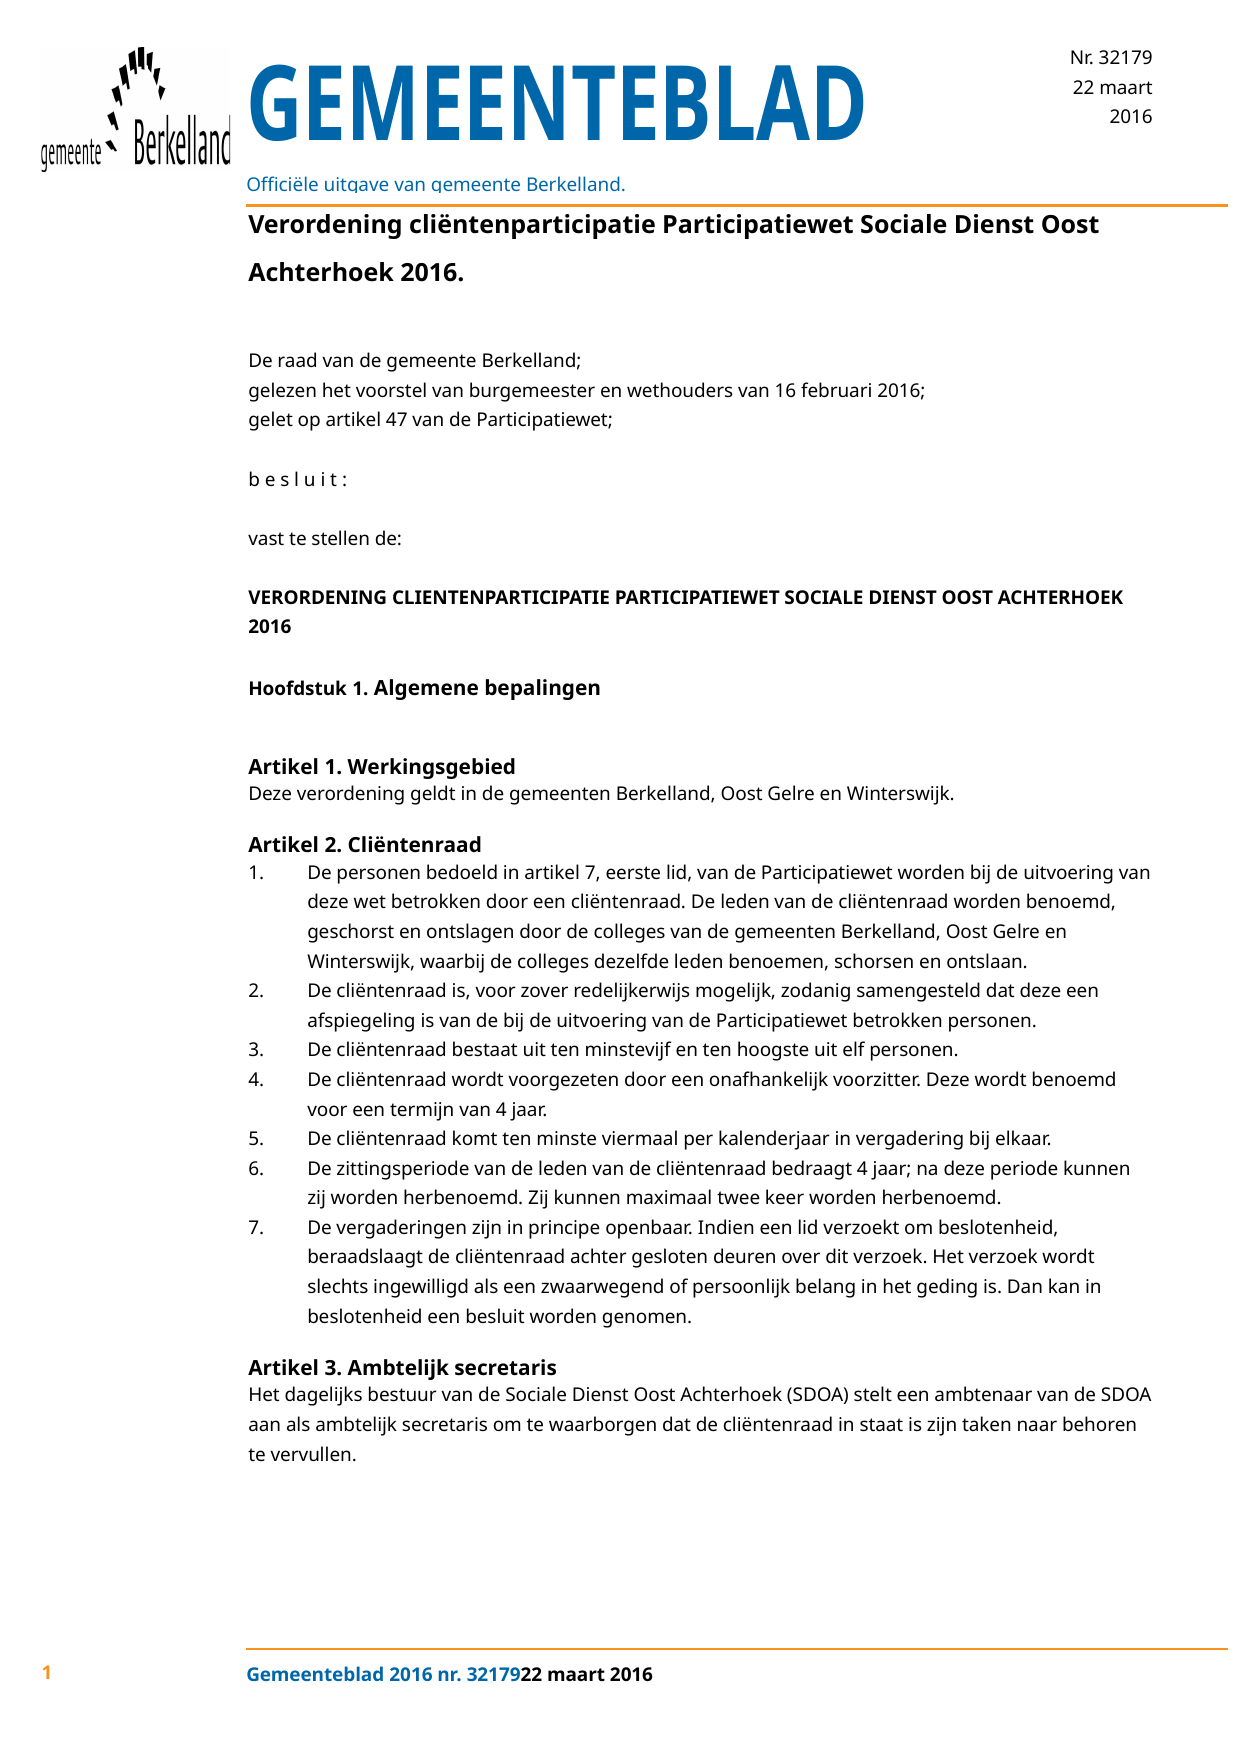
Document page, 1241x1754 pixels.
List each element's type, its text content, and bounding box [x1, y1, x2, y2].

list De vergaderingen zijn in principe openbaar. Indien een lid verzoekt om beslotenheid, beraadslaagt de cliëntenraad achter gesloten deuren over dit verzoek. Het verzoek wordt slechts ingewilligd als een zwaarwegend of persoonlijk belang in het geding is. Dan kan in beslotenheid een besluit worden genomen. [248, 1214, 1152, 1328]
text Artikel 3. Ambtelijk secretaris [248, 1353, 1152, 1382]
text Deze verordening geldt in de gemeenten Berkelland, Oost Gelre en Winterswijk. [248, 780, 1152, 806]
list De cliëntenraad bestaat uit ten minstevijf en ten hoogste uit elf personen. [248, 1037, 1152, 1062]
text VERORDENING CLIENTENPARTICIPATIE PARTICIPATIEWET SOCIALE DIENST OOST ACHTERHOEK 2016 [248, 584, 1152, 639]
text Hoofdstuk 1. Algemene bepalingen [248, 673, 1152, 701]
text De raad van de gemeente Berkelland; [248, 347, 1152, 373]
picture [41, 47, 231, 172]
text Artikel 2. Cliëntenraad [248, 831, 1152, 859]
text gelezen het voorstel van burgemeester en wethouders van 16 februari 2016; [248, 377, 1152, 403]
list De personen bedoeld in artikel 7, eerste lid, van de Participatiewet worden bij de uitvoering van deze wet betrokken door een cliëntenraad. De leden van de cliëntenraad worden benoemd, geschorst en ontslagen door de colleges van de gemeenten Berkelland, Oost Gelre en Winterswijk, waarbij de colleges dezelfde leden benoemen, schorsen en ontslaan. [248, 859, 1152, 973]
text b e s l u i t : [248, 466, 1152, 492]
list De cliëntenraad is, voor zover redelijkerwijs mogelijk, zodanig samengesteld dat deze een afspiegeling is van de bij de uitvoering van de Participatiewet betrokken personen. [248, 977, 1152, 1033]
list De cliëntenraad komt ten minste viermaal per kalenderjaar in vergadering bij elkaar. [248, 1125, 1152, 1151]
text Artikel 1. Werkingsgebied [248, 752, 1152, 780]
list De zittingsperiode van de leden van de cliëntenraad bedraagt 4 jaar; na deze periode kunnen zij worden herbenoemd. Zij kunnen maximaal twee keer worden herbenoemd. [248, 1155, 1152, 1210]
text vast te stellen de: [248, 525, 1152, 551]
text Het dagelijks bestuur van de Sociale Dienst Oost Achterhoek (SDOA) stelt een ambtenaar van de SDOA aan als ambtelijk secretaris om te waarborgen dat de cliëntenraad in staat is zijn taken naar behoren te vervullen. [248, 1382, 1152, 1467]
text gelet op artikel 47 van de Participatiewet; [248, 407, 1152, 432]
list De cliëntenraad wordt voorgezeten door een onafhankelijk voorzitter. Deze wordt benoemd voor een termijn van 4 jaar. [248, 1066, 1152, 1121]
text Verordening cliëntenparticipatie Participatiewet Sociale Dienst Oost Achterhoek 2016. [248, 207, 1152, 288]
